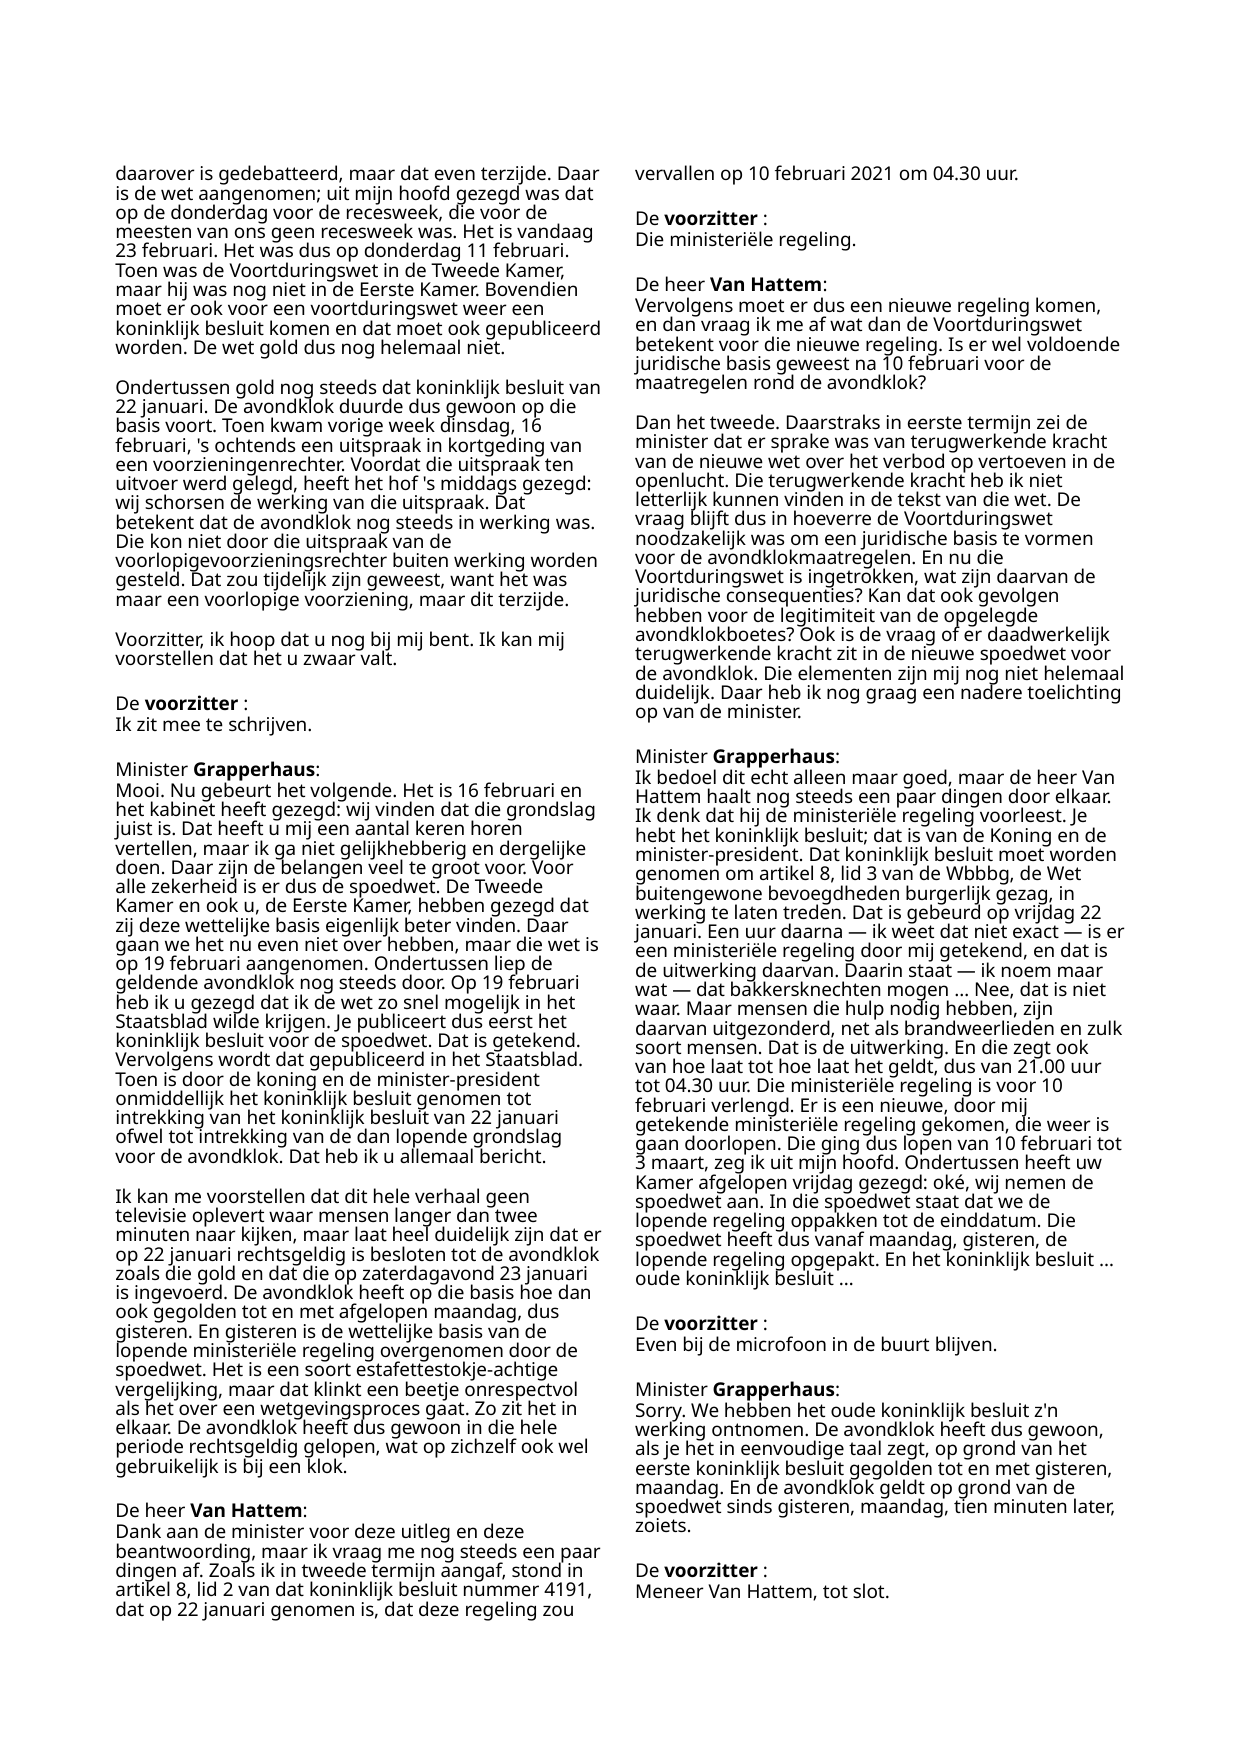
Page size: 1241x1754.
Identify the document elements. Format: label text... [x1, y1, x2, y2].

text De voorzitter : [115, 690, 605, 716]
text Dan het tweede. Daarstraks in eerste termijn zei de minister dat er sprake was van terugwerkende kracht van de nieuwe wet over het verbod op vertoeven in de openlucht. Die terugwerkende kracht heb ik niet letterlijk kunnen vinden in de tekst van die wet. De vraag blijft dus in hoeverre de Voortduringswet noodzakelijk was om een juridische basis te vormen voor de avondklokmaatregelen. En nu die Voortduringswet is ingetrokken, wat zijn daarvan de juridische consequenties? Kan dat ook gevolgen hebben voor de legitimiteit van de opgelegde avondklokboetes? Ook is de vraag of er daadwerkelijk terugwerkende kracht zit in de nieuwe spoedwet voor de avondklok. Die elementen zijn mij nog niet helemaal duidelijk. Daar heb ik nog graag een nadere toelichting op van de minister. [635, 414, 1125, 722]
text De voorzitter : [635, 1557, 1125, 1583]
text Ik zit mee te schrijven. [115, 716, 605, 735]
text De heer Van Hattem: [635, 271, 1125, 297]
text vervallen op 10 februari 2021 om 04.30 uur. [635, 165, 1125, 184]
text Sorry. We hebben het oude koninklijk besluit z'n werking ontnomen. De avondklok heeft dus gewoon, als je het in eenvoudige taal zegt, op grond van het eerste koninklijk besluit gegolden tot en met gisteren, maandag. En de avondklok geldt op grond van de spoedwet sinds gisteren, maandag, tien minuten later, zoiets. [635, 1402, 1125, 1537]
text Mooi. Nu gebeurt het volgende. Het is 16 februari en het kabinet heeft gezegd: wij vinden dat die grondslag juist is. Dat heeft u mij een aantal keren horen vertellen, maar ik ga niet gelijkhebberig en dergelijke doen. Daar zijn de belangen veel te groot voor. Voor alle zekerheid is er dus de spoedwet. De Tweede Kamer en ook u, de Eerste Kamer, hebben gezegd dat zij deze wettelijke basis eigenlijk beter vinden. Daar gaan we het nu even niet over hebben, maar die wet is op 19 februari aangenomen. Ondertussen liep de geldende avondklok nog steeds door. Op 19 februari heb ik u gezegd dat ik de wet zo snel mogelijk in het Staatsblad wilde krijgen. Je publiceert dus eerst het koninklijk besluit voor de spoedwet. Dat is getekend. Vervolgens wordt dat gepubliceerd in het Staatsblad. Toen is door de koning en de minister-president onmiddellijk het koninklijk besluit genomen tot intrekking van het koninklijk besluit van 22 januari ofwel tot intrekking van de dan lopende grondslag voor de avondklok. Dat heb ik u allemaal bericht. [115, 782, 605, 1167]
text De heer Van Hattem: [115, 1498, 605, 1523]
text Ondertussen gold nog steeds dat koninklijk besluit van 22 januari. De avondklok duurde dus gewoon op die basis voort. Toen kwam vorige week dinsdag, 16 februari, 's ochtends een uitspraak in kortgeding van een voorzieningenrechter. Voordat die uitspraak ten uitvoer werd gelegd, heeft het hof 's middags gezegd: wij schorsen de werking van die uitspraak. Dat betekent dat de avondklok nog steeds in werking was. Die kon niet door die uitspraak van de voorlopigevoorzieningsrechter buiten werking worden gesteld. Dat zou tijdelijk zijn geweest, want het was maar een voorlopige voorziening, maar dit terzijde. [115, 379, 605, 610]
text Minister Grapperhaus: [635, 1376, 1125, 1402]
text Voorzitter, ik hoop dat u nog bij mij bent. Ik kan mij voorstellen dat het u zwaar valt. [115, 631, 605, 669]
text Ik kan me voorstellen dat dit hele verhaal geen televisie oplevert waar mensen langer dan twee minuten naar kijken, maar laat heel duidelijk zijn dat er op 22 januari rechtsgeldig is besloten tot de avondklok zoals die gold en dat die op zaterdagavond 23 januari is ingevoerd. De avondklok heeft op die basis hoe dan ook gegolden tot en met afgelopen maandag, dus gisteren. En gisteren is de wettelijke basis van de lopende ministeriële regeling overgenomen door de spoedwet. Het is een soort estafettestokje-achtige vergelijking, maar dat klinkt een beetje onrespectvol als het over een wetgevingsproces gaat. Zo zit het in elkaar. De avondklok heeft dus gewoon in die hele periode rechtsgeldig gelopen, wat op zichzelf ook wel gebruikelijk is bij een klok. [115, 1188, 605, 1477]
text Dank aan de minister voor deze uitleg en deze beantwoording, maar ik vraag me nog steeds een paar dingen af. Zoals ik in tweede termijn aangaf, stond in artikel 8, lid 2 van dat koninklijk besluit nummer 4191, dat op 22 januari genomen is, dat deze regeling zou [115, 1523, 605, 1620]
text Minister Grapperhaus: [635, 743, 1125, 769]
text Ik bedoel dit echt alleen maar goed, maar de heer Van Hattem haalt nog steeds een paar dingen door elkaar. Ik denk dat hij de ministeriële regeling voorleest. Je hebt het koninklijk besluit; dat is van de Koning en de minister-president. Dat koninklijk besluit moet worden genomen om artikel 8, lid 3 van de Wbbbg, de Wet buitengewone bevoegdheden burgerlijk gezag, in werking te laten treden. Dat is gebeurd op vrijdag 22 januari. Een uur daarna — ik weet dat niet exact — is er een ministeriële regeling door mij getekend, en dat is de uitwerking daarvan. Daarin staat — ik noem maar wat — dat bakkersknechten mogen … Nee, dat is niet waar. Maar mensen die hulp nodig hebben, zijn daarvan uitgezonderd, net als brandweerlieden en zulk soort mensen. Dat is de uitwerking. En die zegt ook van hoe laat tot hoe laat het geldt, dus van 21.00 uur tot 04.30 uur. Die ministeriële regeling is voor 10 februari verlengd. Er is een nieuwe, door mij getekende ministeriële regeling gekomen, die weer is gaan doorlopen. Die ging dus lopen van 10 februari tot 3 maart, zeg ik uit mijn hoofd. Ondertussen heeft uw Kamer afgelopen vrijdag gezegd: oké, wij nemen de spoedwet aan. In die spoedwet staat dat we de lopende regeling oppakken tot de einddatum. Die spoedwet heeft dus vanaf maandag, gisteren, de lopende regeling opgepakt. En het koninklijk besluit … oude koninklijk besluit … [635, 769, 1125, 1289]
text Meneer Van Hattem, tot slot. [635, 1583, 1125, 1602]
text Minister Grapperhaus: [115, 756, 605, 782]
text Even bij de microfoon in de buurt blijven. [635, 1336, 1125, 1355]
text Die ministeriële regeling. [635, 231, 1125, 250]
text Vervolgens moet er dus een nieuwe regeling komen, en dan vraag ik me af wat dan de Voortduringswet betekent voor die nieuwe regeling. Is er wel voldoende juridische basis geweest na 10 februari voor de maatregelen rond de avondklok? [635, 297, 1125, 393]
text daarover is gedebatteerd, maar dat even terzijde. Daar is de wet aangenomen; uit mijn hoofd gezegd was dat op de donderdag voor de recesweek, die voor de meesten van ons geen recesweek was. Het is vandaag 23 februari. Het was dus op donderdag 11 februari. Toen was de Voortduringswet in de Tweede Kamer, maar hij was nog niet in de Eerste Kamer. Bovendien moet er ook voor een voortduringswet weer een koninklijk besluit komen en dat moet ook gepubliceerd worden. De wet gold dus nog helemaal niet. [115, 165, 605, 358]
text De voorzitter : [635, 1310, 1125, 1336]
text De voorzitter : [635, 205, 1125, 231]
